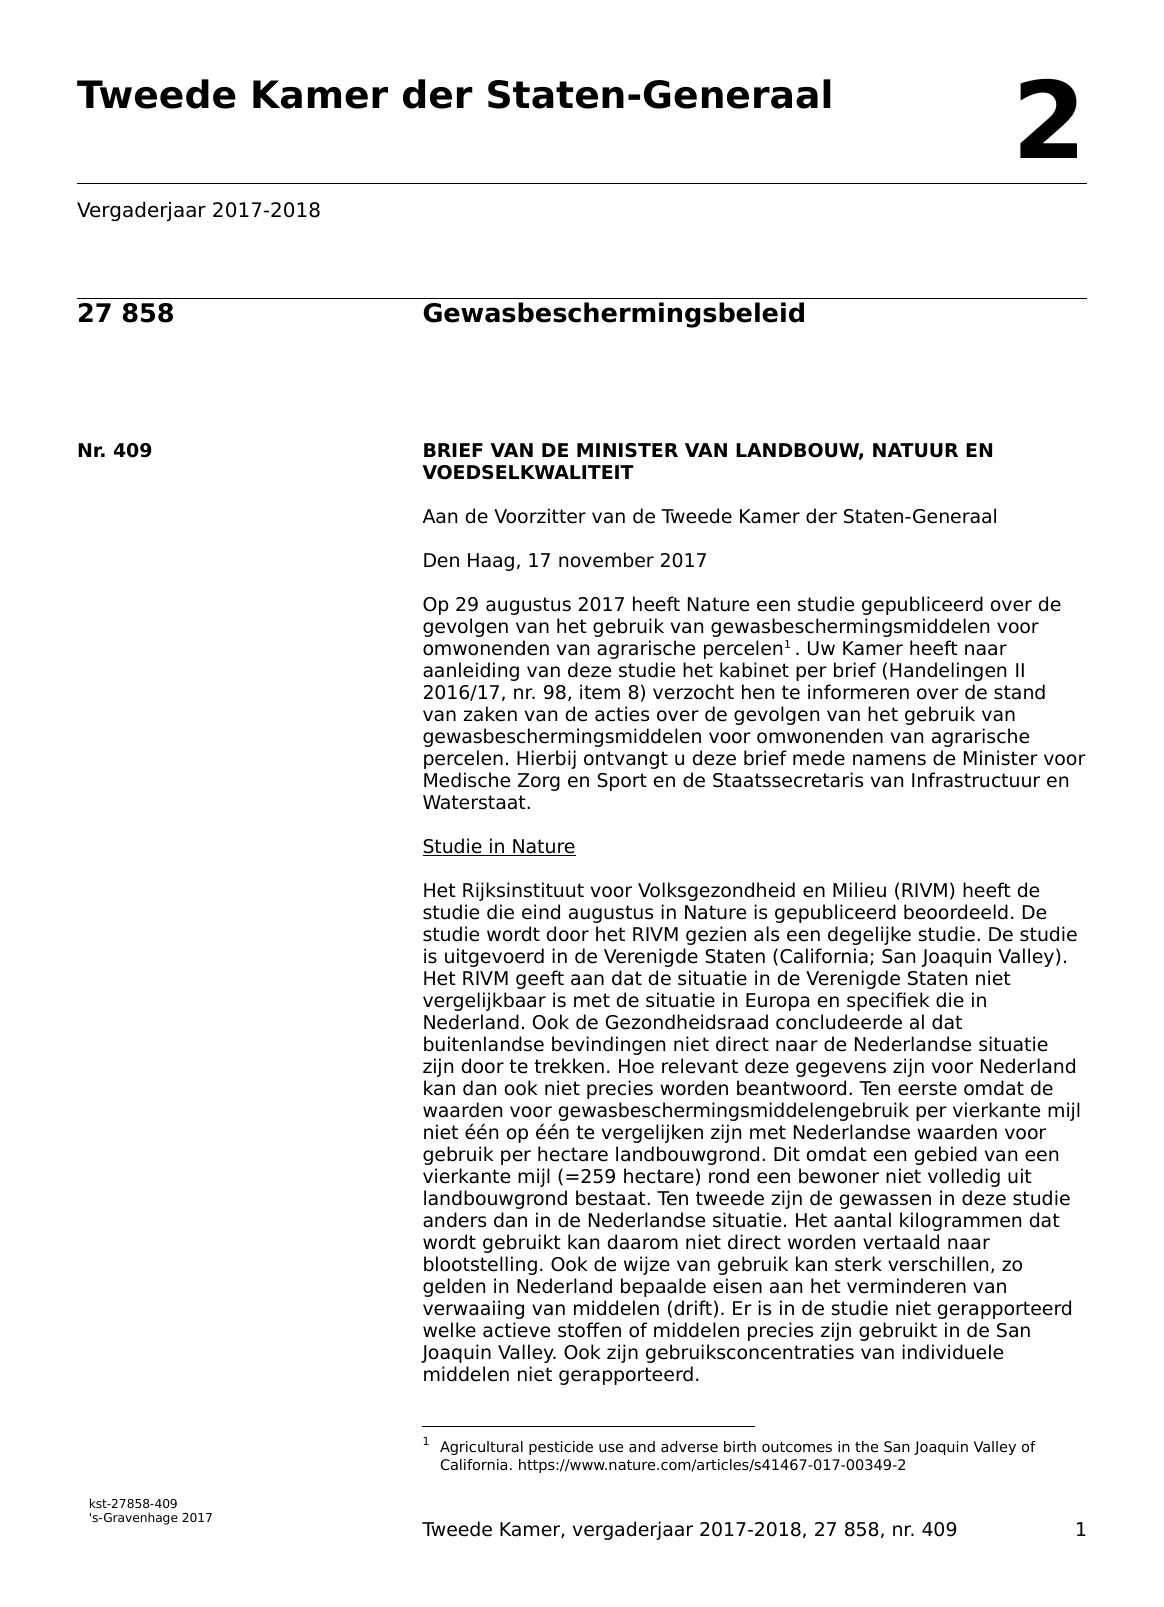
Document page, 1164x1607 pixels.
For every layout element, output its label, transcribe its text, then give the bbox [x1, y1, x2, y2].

subtitle Studie in Nature [422, 836, 1087, 858]
text kst-27858-409 [88, 1497, 323, 1511]
table_header Tweede Kamer der Staten-Generaal [77, 59, 886, 183]
text Agricultural pesticide use and adverse birth outcomes in the San Joaquin Valley of California. https://www.nature.com/articles/s41467-017-00349-2 [422, 1435, 1087, 1474]
text Op 29 augustus 2017 heeft Nature een studie gepubliceerd over de gevolgen van het gebruik van gewasbeschermingsmiddelen voor omwonenden van agrarische percelen. Uw Kamer heeft naar aanleiding van deze studie het kabinet per brief (Handelingen II 2016/17, nr. 98, item 8) verzocht hen te informeren over de stand van zaken van de acties over de gevolgen van het gebruik van gewasbeschermingsmiddelen voor omwonenden van agrarische percelen. Hierbij ontvangt u deze brief mede namens de Minister voor Medische Zorg en Sport en de Staatssecretaris van Infrastructuur en Waterstaat. [422, 594, 1087, 814]
table_header 2 [886, 59, 1087, 183]
text 's-Gravenhage 2017 [88, 1511, 323, 1525]
table_cell Vergaderjaar 2017-2018 [77, 184, 1087, 298]
text Het Rijksinstituut voor Volksgezondheid en Milieu (RIVM) heeft de studie die eind augustus in Nature is gepubliceerd beoordeeld. De studie wordt door het RIVM gezien als een degelijke studie. De studie is uitgevoerd in de Verenigde Staten (California; San Joaquin Valley). Het RIVM geeft aan dat de situatie in de Verenigde Staten niet vergelijkbaar is met de situatie in Europa en specifiek die in Nederland. Ook de Gezondheidsraad concludeerde al dat buitenlandse bevindingen niet direct naar de Nederlandse situatie zijn door te trekken. Hoe relevant deze gegevens zijn voor Nederland kan dan ook niet precies worden beantwoord. Ten eerste omdat de waarden voor gewasbeschermingsmiddelengebruik per vierkante mijl niet één op één te vergelijken zijn met Nederlandse waarden voor gebruik per hectare landbouwgrond. Dit omdat een gebied van een vierkante mijl (=259 hectare) rond een bewoner niet volledig uit landbouwgrond bestaat. Ten tweede zijn de gewassen in deze studie anders dan in de Nederlandse situatie. Het aantal kilogrammen dat wordt gebruikt kan daarom niet direct worden vertaald naar blootstelling. Ook de wijze van gebruik kan sterk verschillen, zo gelden in Nederland bepaalde eisen aan het verminderen van verwaaiing van middelen (drift). Er is in de studie niet gerapporteerd welke actieve stoffen of middelen precies zijn gebruikt in de San Joaquin Valley. Ook zijn gebruiksconcentraties van individuele middelen niet gerapporteerd. [422, 880, 1087, 1386]
text Aan de Voorzitter van de Tweede Kamer der Staten-Generaal [422, 506, 1087, 528]
subtitle 27 858 Gewasbeschermingsbeleid [77, 299, 1087, 329]
subtitle Nr. 409 BRIEF VAN DE MINISTER VAN LANDBOUW, NATUUR EN VOEDSELKWALITEIT [77, 440, 1087, 484]
text Den Haag, 17 november 2017 [422, 550, 1087, 572]
